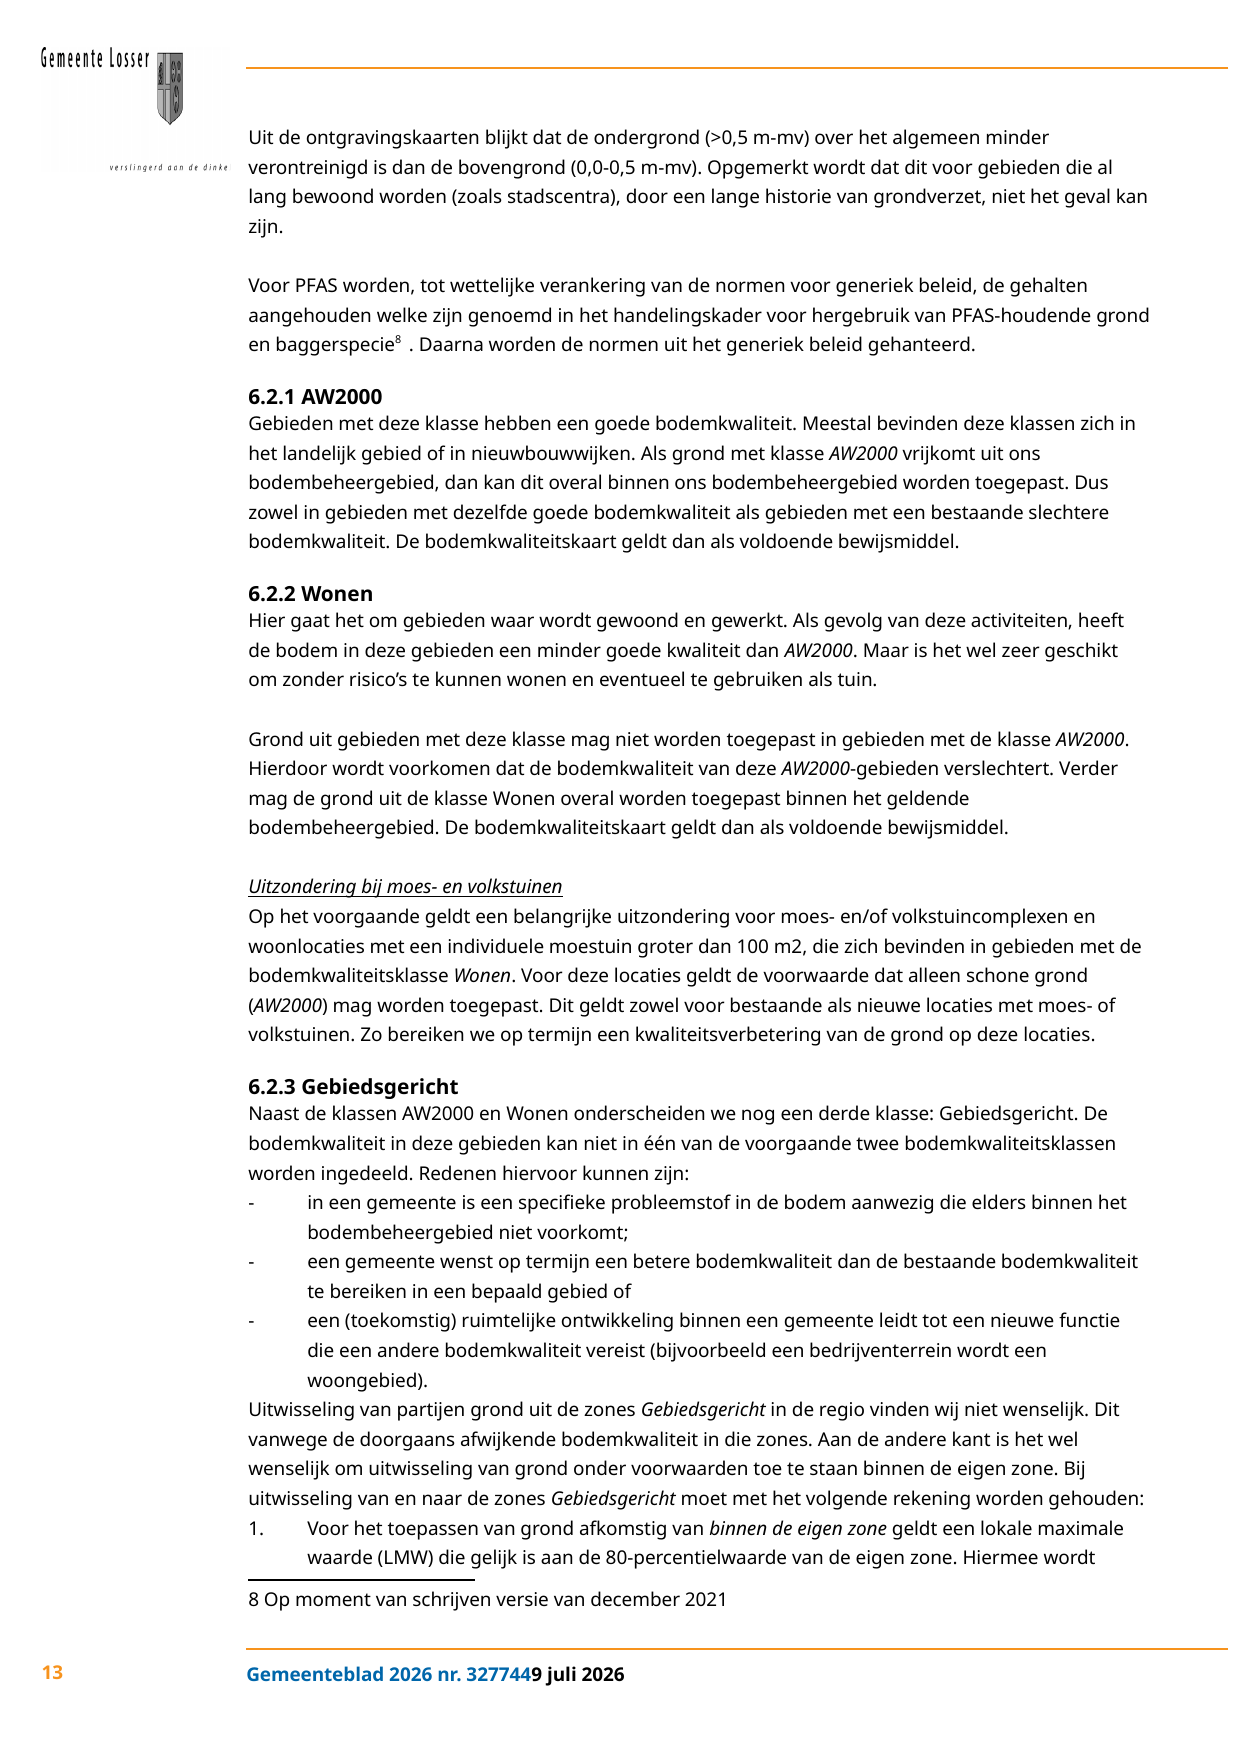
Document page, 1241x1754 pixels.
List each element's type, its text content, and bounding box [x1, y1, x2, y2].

list een gemeente wenst op termijn een betere bodemkwaliteit dan de bestaande bodemkwaliteit te bereiken in een bepaald gebied of [248, 1248, 1152, 1304]
text Voor PFAS worden, tot wettelijke verankering van de normen voor generiek beleid, de gehalten aangehouden welke zijn genoemd in het handelingskader voor hergebruik van PFAS-houdende grond en baggerspecie . Daarna worden de normen uit het generiek beleid gehanteerd. [248, 272, 1152, 357]
list Voor het toepassen van grond afkomstig van binnen de eigen zone geldt een lokale maximale waarde (LMW) die gelijk is aan de 80-percentielwaarde van de eigen zone. Hiermee wordt [248, 1515, 1152, 1570]
picture [41, 47, 231, 172]
text Uit de ontgravingskaarten blijkt dat de ondergrond (>0,5 m-mv) over het algemeen minder verontreinigd is dan de bovengrond (0,0-0,5 m-mv). Opgemerkt wordt dat dit voor gebieden die al lang bewoond worden (zoals stadscentra), door een lange historie van grondverzet, niet het geval kan zijn. [248, 124, 1152, 239]
text Gebieden met deze klasse hebben een goede bodemkwaliteit. Meestal bevinden deze klassen zich in het landelijk gebied of in nieuwbouwwijken. Als grond met klasse AW2000 vrijkomt uit ons bodembeheergebied, dan kan dit overal binnen ons bodembeheergebied worden toegepast. Dus zowel in gebieden met dezelfde goede bodemkwaliteit als gebieden met een bestaande slechtere bodemkwaliteit. De bodemkwaliteitskaart geldt dan als voldoende bewijsmiddel. [248, 410, 1152, 554]
text Op het voorgaande geldt een belangrijke uitzondering voor moes- en/of volkstuincomplexen en woonlocaties met een individuele moestuin groter dan 100 m2, die zich bevinden in gebieden met de bodemkwaliteitsklasse Wonen. Voor deze locaties geldt de voorwaarde dat alleen schone grond (AW2000) mag worden toegepast. Dit geldt zowel voor bestaande als nieuwe locaties met moes- of volkstuinen. Zo bereiken we op termijn een kwaliteitsverbetering van de grond op deze locaties. [248, 903, 1152, 1047]
text Uitwisseling van partijen grond uit de zones Gebiedsgericht in de regio vinden wij niet wenselijk. Dit vanwege de doorgaans afwijkende bodemkwaliteit in die zones. Aan de andere kant is het wel wenselijk om uitwisseling van grond onder voorwaarden toe te staan binnen de eigen zone. Bij uitwisseling van en naar de zones Gebiedsgericht moet met het volgende rekening worden gehouden: [248, 1396, 1152, 1511]
text Hier gaat het om gebieden waar wordt gewoond en gewerkt. Als gevolg van deze activiteiten, heeft de bodem in deze gebieden een minder goede kwaliteit dan AW2000. Maar is het wel zeer geschikt om zonder risico’s te kunnen wonen en eventueel te gebruiken als tuin. [248, 607, 1152, 692]
text Op moment van schrijven versie van december 2021 [248, 1586, 1152, 1612]
text Uitzondering bij moes- en volkstuinen [248, 874, 1152, 899]
text 6.2.3 Gebiedsgericht [248, 1072, 1152, 1101]
text Naast de klassen AW2000 en Wonen onderscheiden we nog een derde klasse: Gebiedsgericht. De bodemkwaliteit in deze gebieden kan niet in één van de voorgaande twee bodemkwaliteitsklassen worden ingedeeld. Redenen hiervoor kunnen zijn: [248, 1101, 1152, 1185]
text 6.2.1 AW2000 [248, 382, 1152, 410]
text 6.2.2 Wonen [248, 579, 1152, 607]
list in een gemeente is een specifieke probleemstof in de bodem aanwezig die elders binnen het bodembeheergebied niet voorkomt; [248, 1189, 1152, 1244]
list een (toekomstig) ruimtelijke ontwikkeling binnen een gemeente leidt tot een nieuwe functie die een andere bodemkwaliteit vereist (bijvoorbeeld een bedrijventerrein wordt een woongebied). [248, 1308, 1152, 1392]
text Grond uit gebieden met deze klasse mag niet worden toegepast in gebieden met de klasse AW2000. Hierdoor wordt voorkomen dat de bodemkwaliteit van deze AW2000-gebieden verslechtert. Verder mag de grond uit de klasse Wonen overal worden toegepast binnen het geldende bodembeheergebied. De bodemkwaliteitskaart geldt dan als voldoende bewijsmiddel. [248, 726, 1152, 840]
